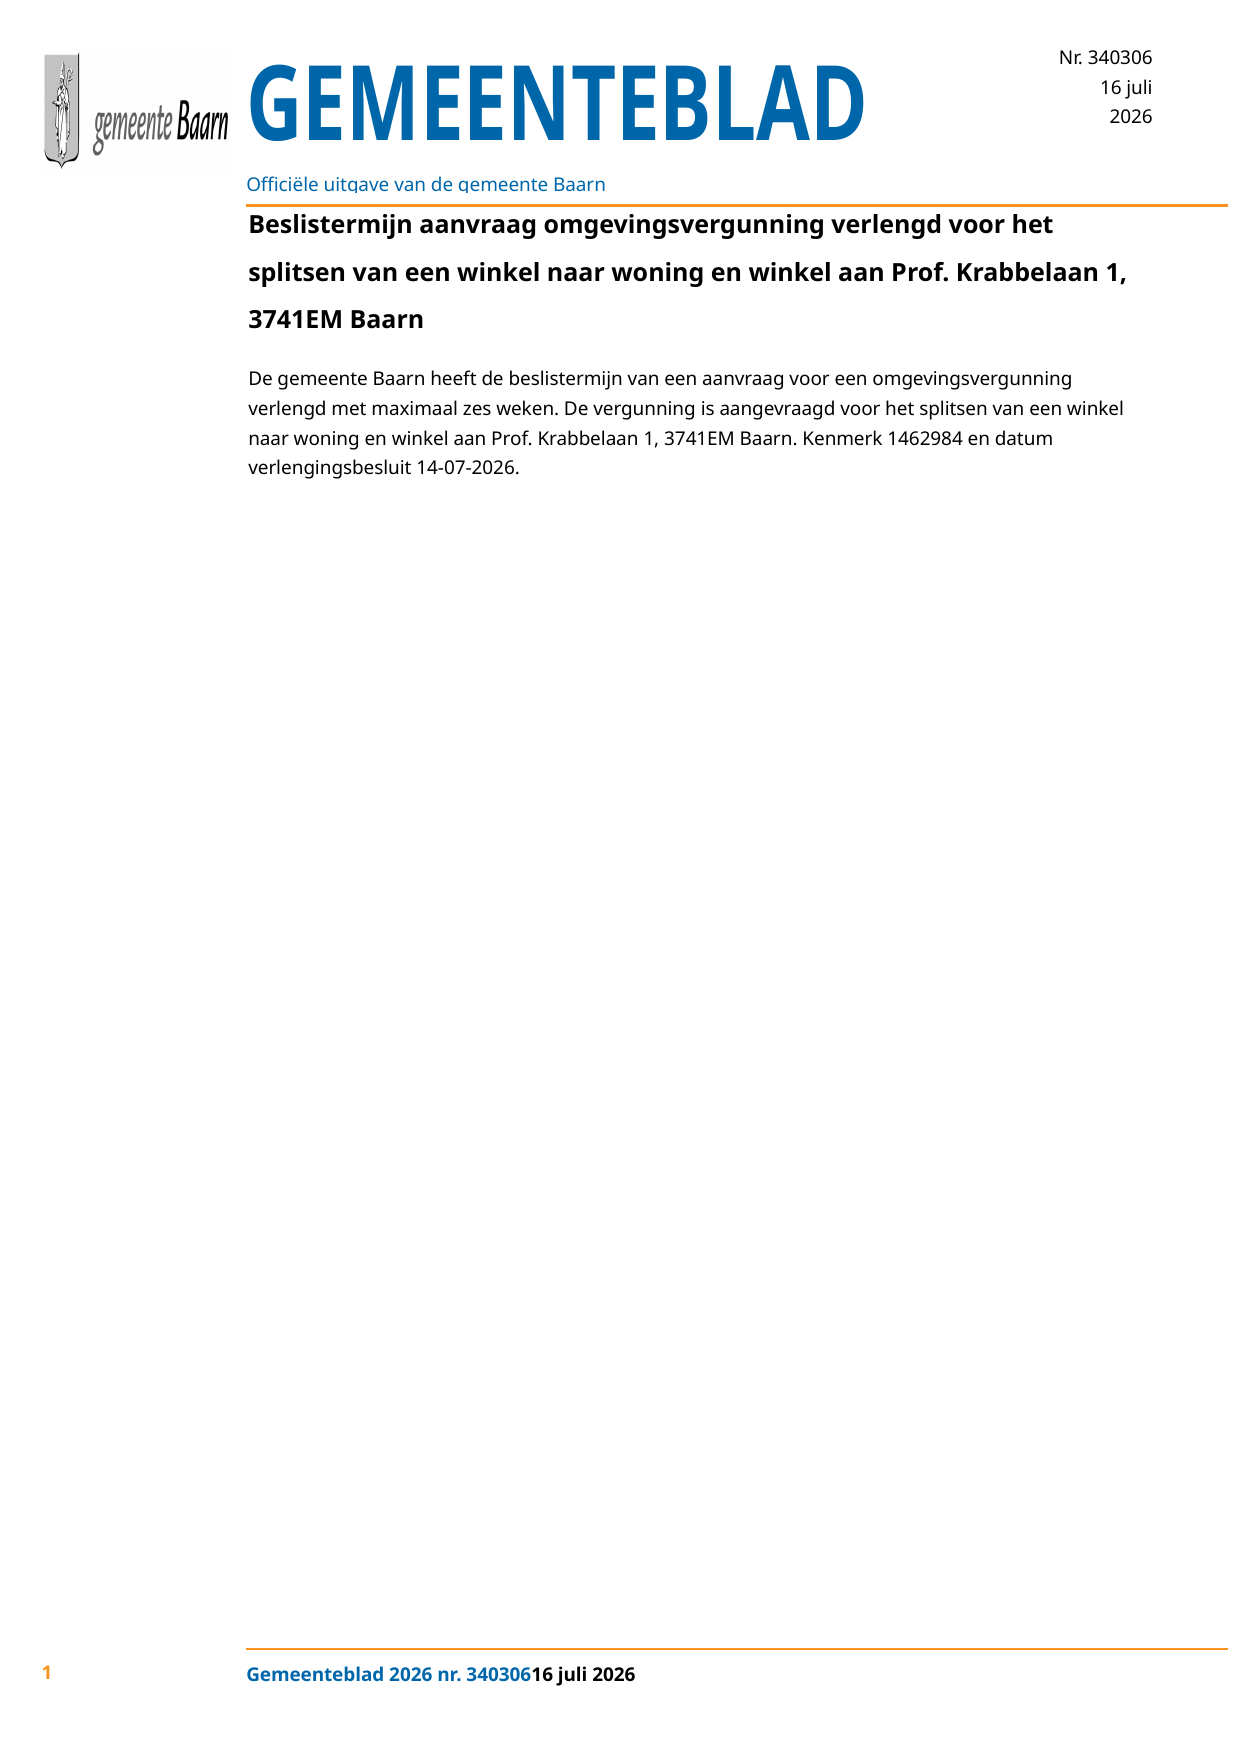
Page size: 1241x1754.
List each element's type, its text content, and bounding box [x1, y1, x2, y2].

picture [41, 47, 231, 172]
text De gemeente Baarn heeft de beslistermijn van een aanvraag voor een omgevingsvergunning verlengd met maximaal zes weken. De vergunning is aangevraagd voor het splitsen van een winkel naar woning en winkel aan Prof. Krabbelaan 1, 3741EM Baarn. Kenmerk 1462984 en datum verlengingsbesluit 14-07-2026. [248, 366, 1152, 480]
text Beslistermijn aanvraag omgevingsvergunning verlengd voor het splitsen van een winkel naar woning en winkel aan Prof. Krabbelaan 1, 3741EM Baarn [248, 207, 1152, 336]
